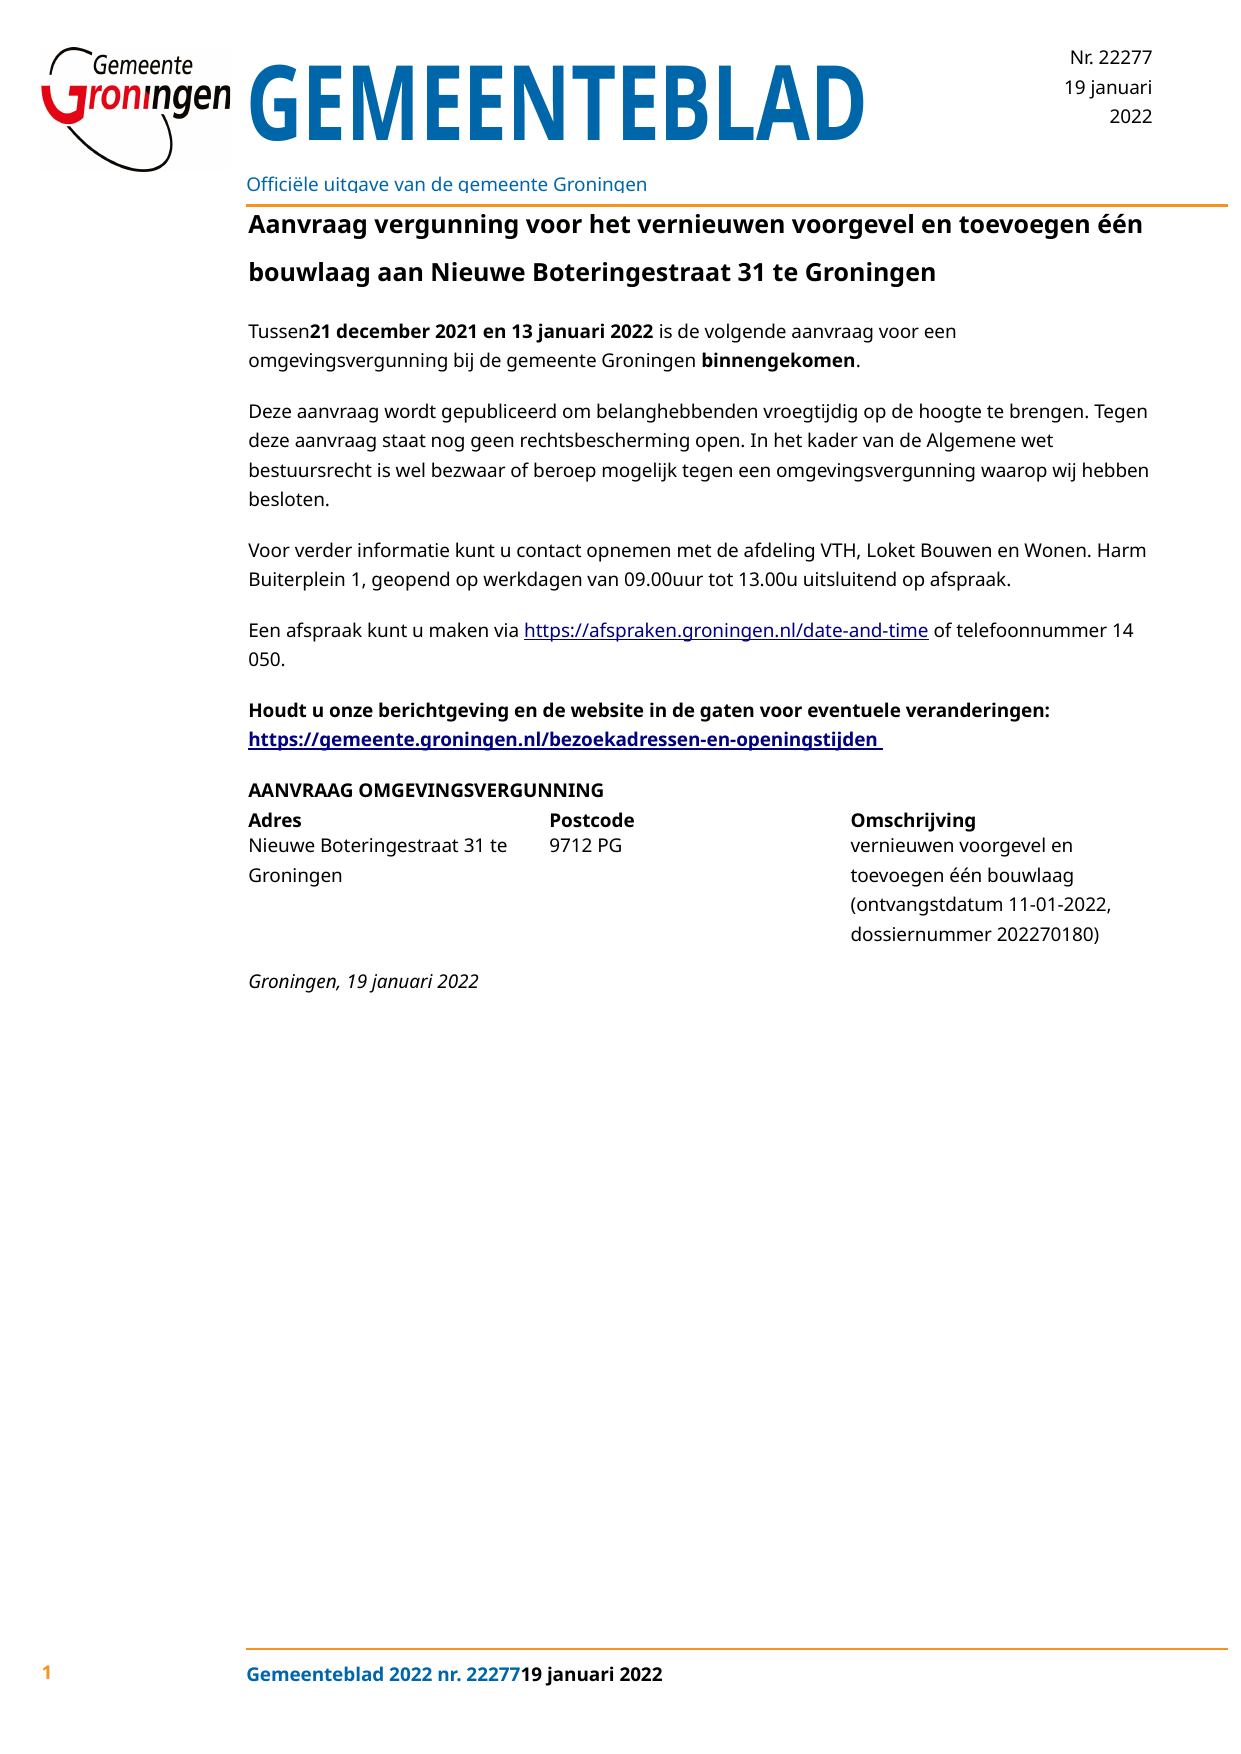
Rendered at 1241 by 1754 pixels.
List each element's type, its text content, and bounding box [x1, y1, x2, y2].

text Deze aanvraag wordt gepubliceerd om belanghebbenden vroegtijdig op de hoogte te brengen. Tegen deze aanvraag staat nog geen rechtsbescherming open. In het kader van de Algemene wet bestuursrecht is wel bezwaar of beroep mogelijk tegen een omgevingsvergunning waarop wij hebben besloten. [248, 398, 1152, 512]
table_cell 9712 PG [549, 833, 850, 947]
text Houdt u onze berichtgeving en de website in de gaten voor eventuele veranderingen: https://gemeente.groningen.nl/bezoekadressen-en-openingstijden [248, 697, 1152, 752]
text Een afspraak kunt u maken via https://afspraken.groningen.nl/date-and-time of telefoonnummer 14 050. [248, 617, 1152, 672]
text AANVRAAG OMGEVINGSVERGUNNING [248, 777, 1152, 803]
picture [41, 47, 231, 172]
table_cell Nieuwe Boteringestraat 31 te Groningen [248, 833, 549, 947]
table_header Postcode [549, 807, 850, 832]
text Voor verder informatie kunt u contact opnemen met de afdeling VTH, Loket Bouwen en Wonen. Harm Buiterplein 1, geopend op werkdagen van 09.00uur tot 13.00u uitsluitend op afspraak. [248, 537, 1152, 592]
table_cell vernieuwen voorgevel en toevoegen één bouwlaag (ontvangstdatum 11-01-2022, dossiernummer 202270180) [850, 833, 1152, 947]
text Groningen, 19 januari 2022 [248, 968, 1152, 994]
text Tussen21 december 2021 en 13 januari 2022 is de volgende aanvraag voor een omgevingsvergunning bij de gemeente Groningen binnengekomen. [248, 318, 1152, 373]
table_header Omschrijving [850, 807, 1152, 832]
table_header Adres [248, 807, 549, 832]
text Aanvraag vergunning voor het vernieuwen voorgevel en toevoegen één bouwlaag aan Nieuwe Boteringestraat 31 te Groningen [248, 207, 1152, 288]
